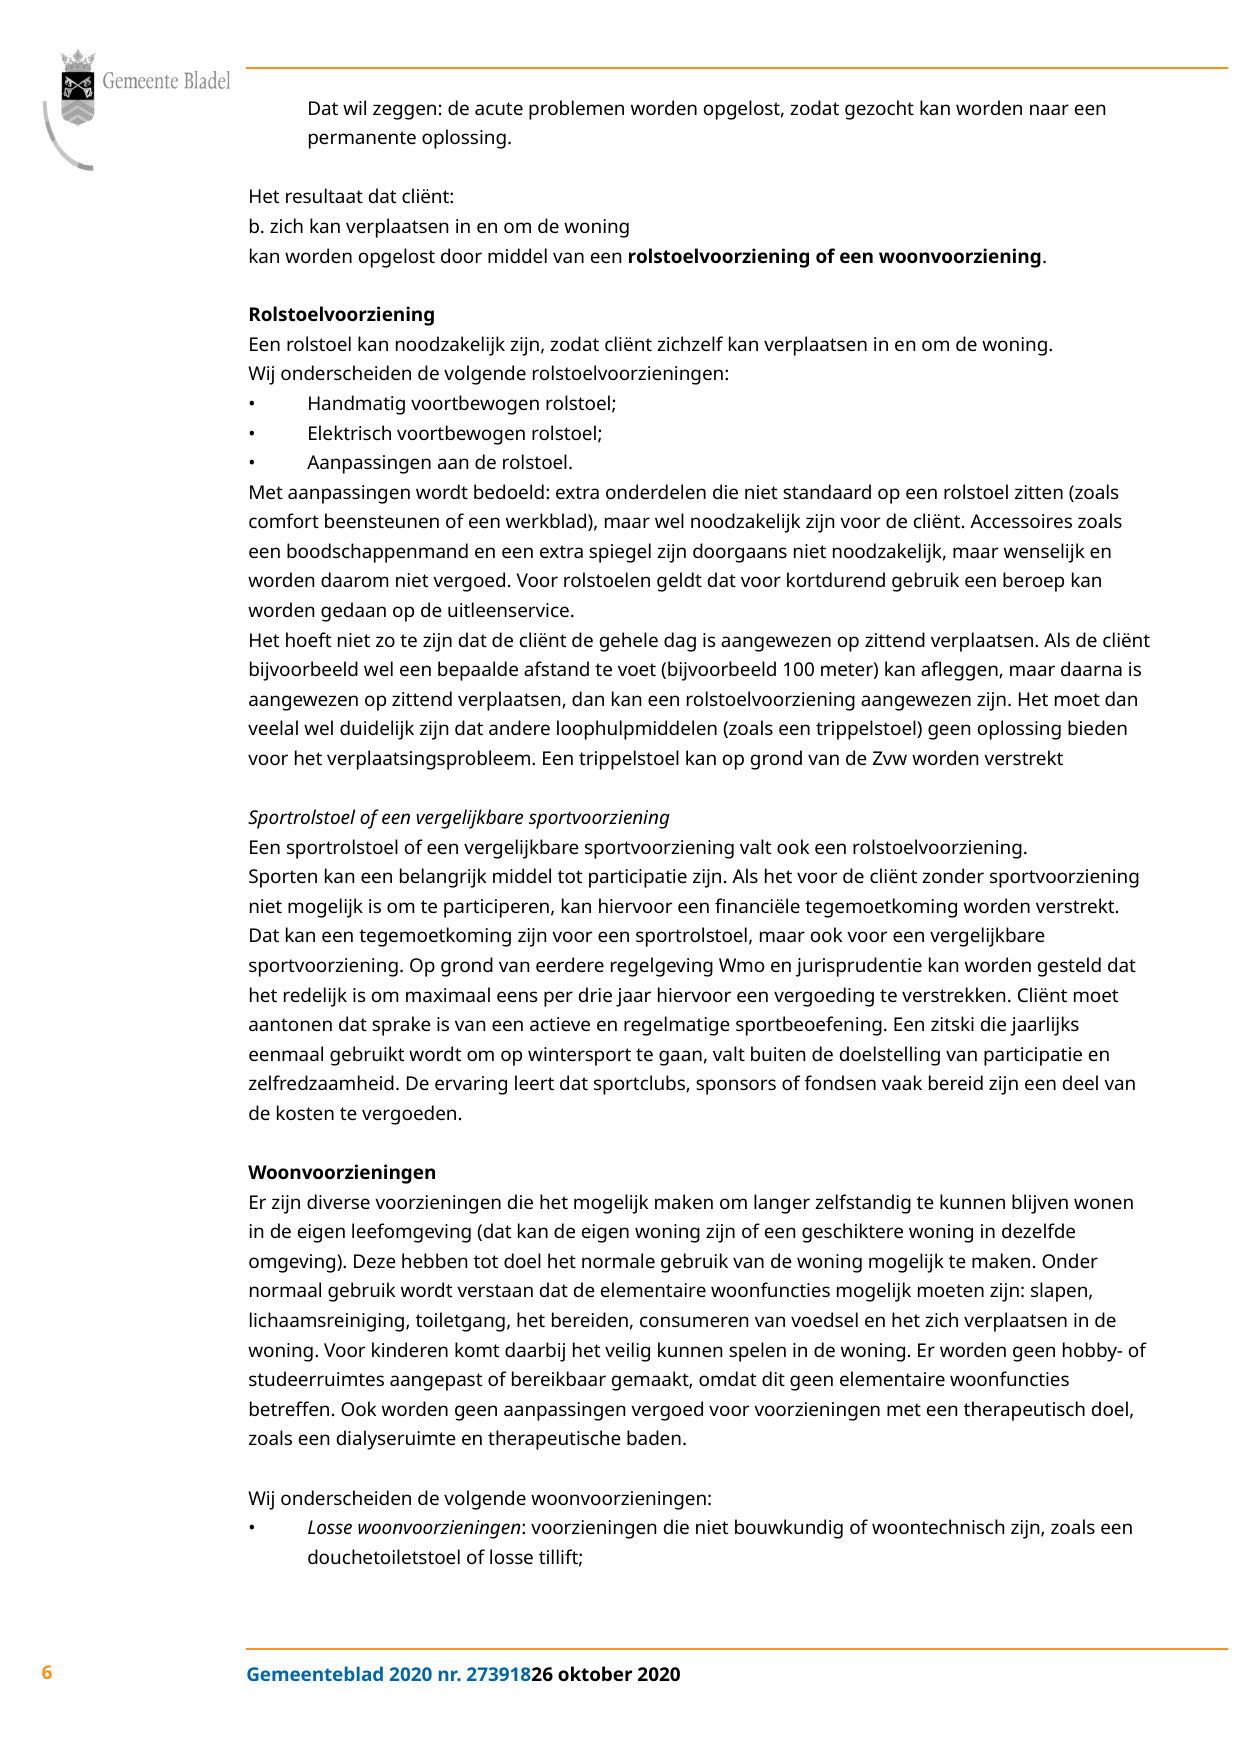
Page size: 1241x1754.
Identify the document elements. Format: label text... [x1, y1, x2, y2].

text Een sportrolstoel of een vergelijkbare sportvoorziening valt ook een rolstoelvoorziening. [248, 834, 1152, 859]
text Met aanpassingen wordt bedoeld: extra onderdelen die niet standaard op een rolstoel zitten (zoals comfort beensteunen of een werkblad), maar wel noodzakelijk zijn voor de cliënt. Accessoires zoals een boodschappenmand en een extra spiegel zijn doorgaans niet noodzakelijk, maar wenselijk en worden daarom niet vergoed. Voor rolstoelen geldt dat voor kortdurend gebruik een beroep kan worden gedaan op de uitleenservice. [248, 479, 1152, 623]
text Er zijn diverse voorzieningen die het mogelijk maken om langer zelfstandig te kunnen blijven wonen in de eigen leefomgeving (dat kan de eigen woning zijn of een geschiktere woning in dezelfde omgeving). Deze hebben tot doel het normale gebruik van de woning mogelijk te maken. Onder normaal gebruik wordt verstaan dat de elementaire woonfuncties mogelijk moeten zijn: slapen, lichaamsreiniging, toiletgang, het bereiden, consumeren van voedsel en het zich verplaatsen in de woning. Voor kinderen komt daarbij het veilig kunnen spelen in de woning. Er worden geen hobby- of studeerruimtes aangepast of bereikbaar gemaakt, omdat dit geen elementaire woonfuncties betreffen. Ook worden geen aanpassingen vergoed voor voorzieningen met een therapeutisch doel, zoals een dialyseruimte en therapeutische baden. [248, 1189, 1152, 1451]
list Handmatig voortbewogen rolstoel; [248, 390, 1152, 416]
text Woonvoorzieningen [248, 1159, 1152, 1185]
text Rolstoelvoorziening [248, 301, 1152, 327]
list Dat wil zeggen: de acute problemen worden opgelost, zodat gezocht kan worden naar een permanente oplossing. [248, 95, 1152, 150]
text Het hoeft niet zo te zijn dat de cliënt de gehele dag is aangewezen op zittend verplaatsen. Als de cliënt bijvoorbeeld wel een bepaalde afstand te voet (bijvoorbeeld 100 meter) kan afleggen, maar daarna is aangewezen op zittend verplaatsen, dan kan een rolstoelvoorziening aangewezen zijn. Het moet dan veelal wel duidelijk zijn dat andere loophulpmiddelen (zoals een trippelstoel) geen oplossing bieden voor het verplaatsingsprobleem. Een trippelstoel kan op grond van de Zvw worden verstrekt [248, 627, 1152, 771]
text Een rolstoel kan noodzakelijk zijn, zodat cliënt zichzelf kan verplaatsen in en om de woning. [248, 331, 1152, 357]
text Wij onderscheiden de volgende rolstoelvoorzieningen: [248, 361, 1152, 386]
list Aanpassingen aan de rolstoel. [248, 449, 1152, 475]
picture [41, 47, 231, 172]
text Sportrolstoel of een vergelijkbare sportvoorziening [248, 804, 1152, 830]
list Losse woonvoorzieningen: voorzieningen die niet bouwkundig of woontechnisch zijn, zoals een douchetoiletstoel of losse tillift; [248, 1514, 1152, 1569]
list Elektrisch voortbewogen rolstoel; [248, 420, 1152, 445]
table_header Het resultaat dat cliënt: b. zich kan verplaatsen in en om de woning kan worden opgelost door middel van een rolstoelvoorziening of een woonvoorziening. [248, 184, 1152, 268]
text Sporten kan een belangrijk middel tot participatie zijn. Als het voor de cliënt zonder sportvoorziening niet mogelijk is om te participeren, kan hiervoor een financiële tegemoetkoming worden verstrekt. Dat kan een tegemoetkoming zijn voor een sportrolstoel, maar ook voor een vergelijkbare sportvoorziening. Op grond van eerdere regelgeving Wmo en jurisprudentie kan worden gesteld dat het redelijk is om maximaal eens per drie jaar hiervoor een vergoeding te verstrekken. Cliënt moet aantonen dat sprake is van een actieve en regelmatige sportbeoefening. Een zitski die jaarlijks eenmaal gebruikt wordt om op wintersport te gaan, valt buiten de doelstelling van participatie en zelfredzaamheid. De ervaring leert dat sportclubs, sponsors of fondsen vaak bereid zijn een deel van de kosten te vergoeden. [248, 863, 1152, 1126]
text Wij onderscheiden de volgende woonvoorzieningen: [248, 1485, 1152, 1510]
